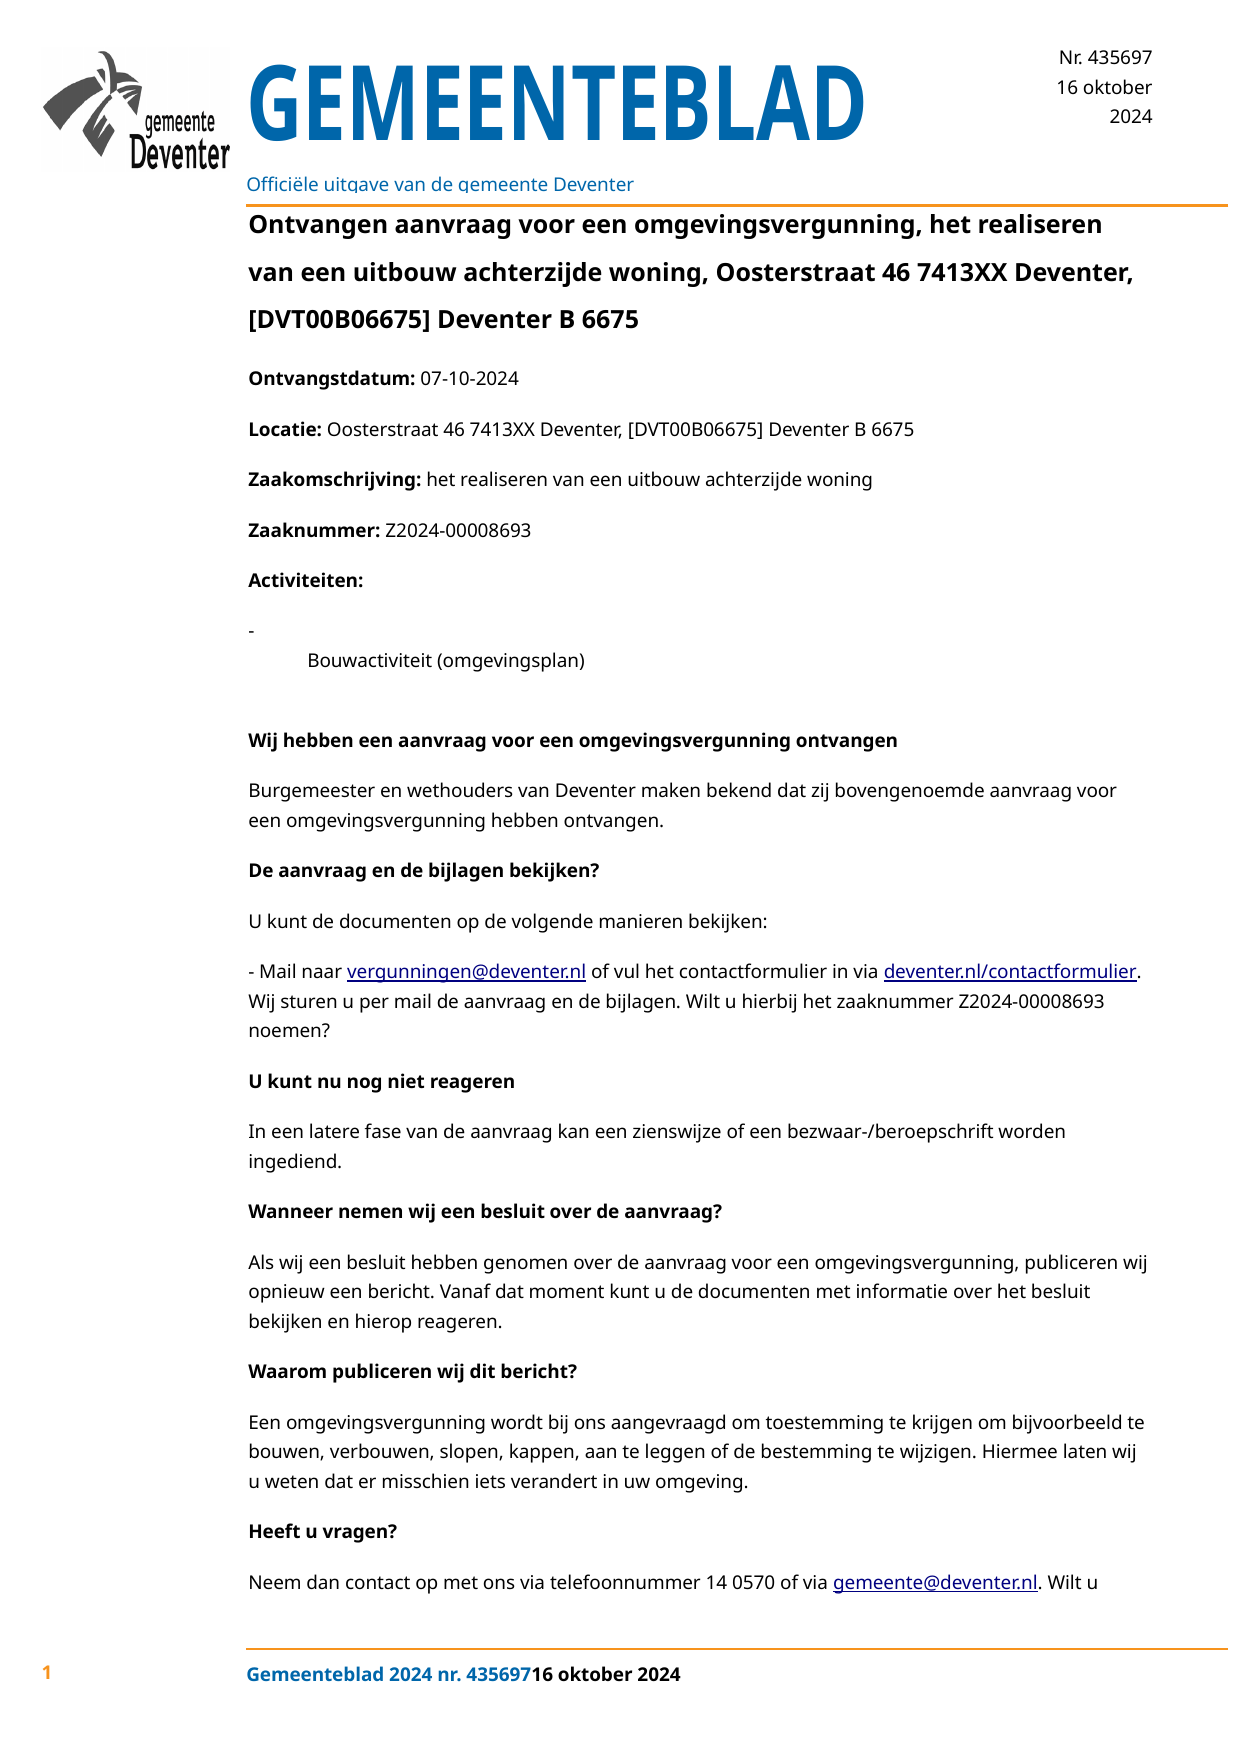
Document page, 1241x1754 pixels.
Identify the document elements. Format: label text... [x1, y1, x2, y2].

text Een omgevingsvergunning wordt bij ons aangevraagd om toestemming te krijgen om bijvoorbeeld te bouwen, verbouwen, slopen, kappen, aan te leggen of de bestemming te wijzigen. Hiermee laten wij u weten dat er misschien iets verandert in uw omgeving. [248, 1409, 1152, 1494]
text Activiteiten: [248, 567, 1152, 593]
text Ontvangstdatum: 07-10-2024 [248, 366, 1152, 391]
text De aanvraag en de bijlagen bekijken? [248, 858, 1152, 883]
text In een latere fase van de aanvraag kan een zienswijze of een bezwaar-/beroepschrift worden ingediend. [248, 1118, 1152, 1174]
text U kunt nu nog niet reageren [248, 1068, 1152, 1094]
text Locatie: Oosterstraat 46 7413XX Deventer, [DVT00B06675] Deventer B 6675 [248, 416, 1152, 442]
text Zaaknummer: Z2024-00008693 [248, 517, 1152, 542]
list Bouwactiviteit (omgevingsplan) [248, 647, 1152, 673]
text Wij hebben een aanvraag voor een omgevingsvergunning ontvangen [248, 727, 1152, 753]
text Als wij een besluit hebben genomen over de aanvraag voor een omgevingsvergunning, publiceren wij opnieuw een bericht. Vanaf dat moment kunt u de documenten met informatie over het besluit bekijken en hierop reageren. [248, 1249, 1152, 1334]
text - Mail naar vergunningen@deventer.nl of vul het contactformulier in via deventer.nl/contactformulier. Wij sturen u per mail de aanvraag en de bijlagen. Wilt u hierbij het zaaknummer Z2024-00008693 noemen? [248, 958, 1152, 1043]
picture [41, 47, 231, 172]
text Burgemeester en wethouders van Deventer maken bekend dat zij bovengenoemde aanvraag voor een omgevingsvergunning hebben ontvangen. [248, 778, 1152, 833]
text Heeft u vragen? [248, 1518, 1152, 1544]
text U kunt de documenten op de volgende manieren bekijken: [248, 908, 1152, 934]
text Zaakomschrijving: het realiseren van een uitbouw achterzijde woning [248, 466, 1152, 492]
text Neem dan contact op met ons via telefoonnummer 14 0570 of via gemeente@deventer.nl. Wilt u [248, 1569, 1152, 1594]
text Wanneer nemen wij een besluit over de aanvraag? [248, 1198, 1152, 1224]
text Ontvangen aanvraag voor een omgevingsvergunning, het realiseren van een uitbouw achterzijde woning, Oosterstraat 46 7413XX Deventer, [DVT00B06675] Deventer B 6675 [248, 207, 1152, 336]
text Waarom publiceren wij dit bericht? [248, 1358, 1152, 1384]
